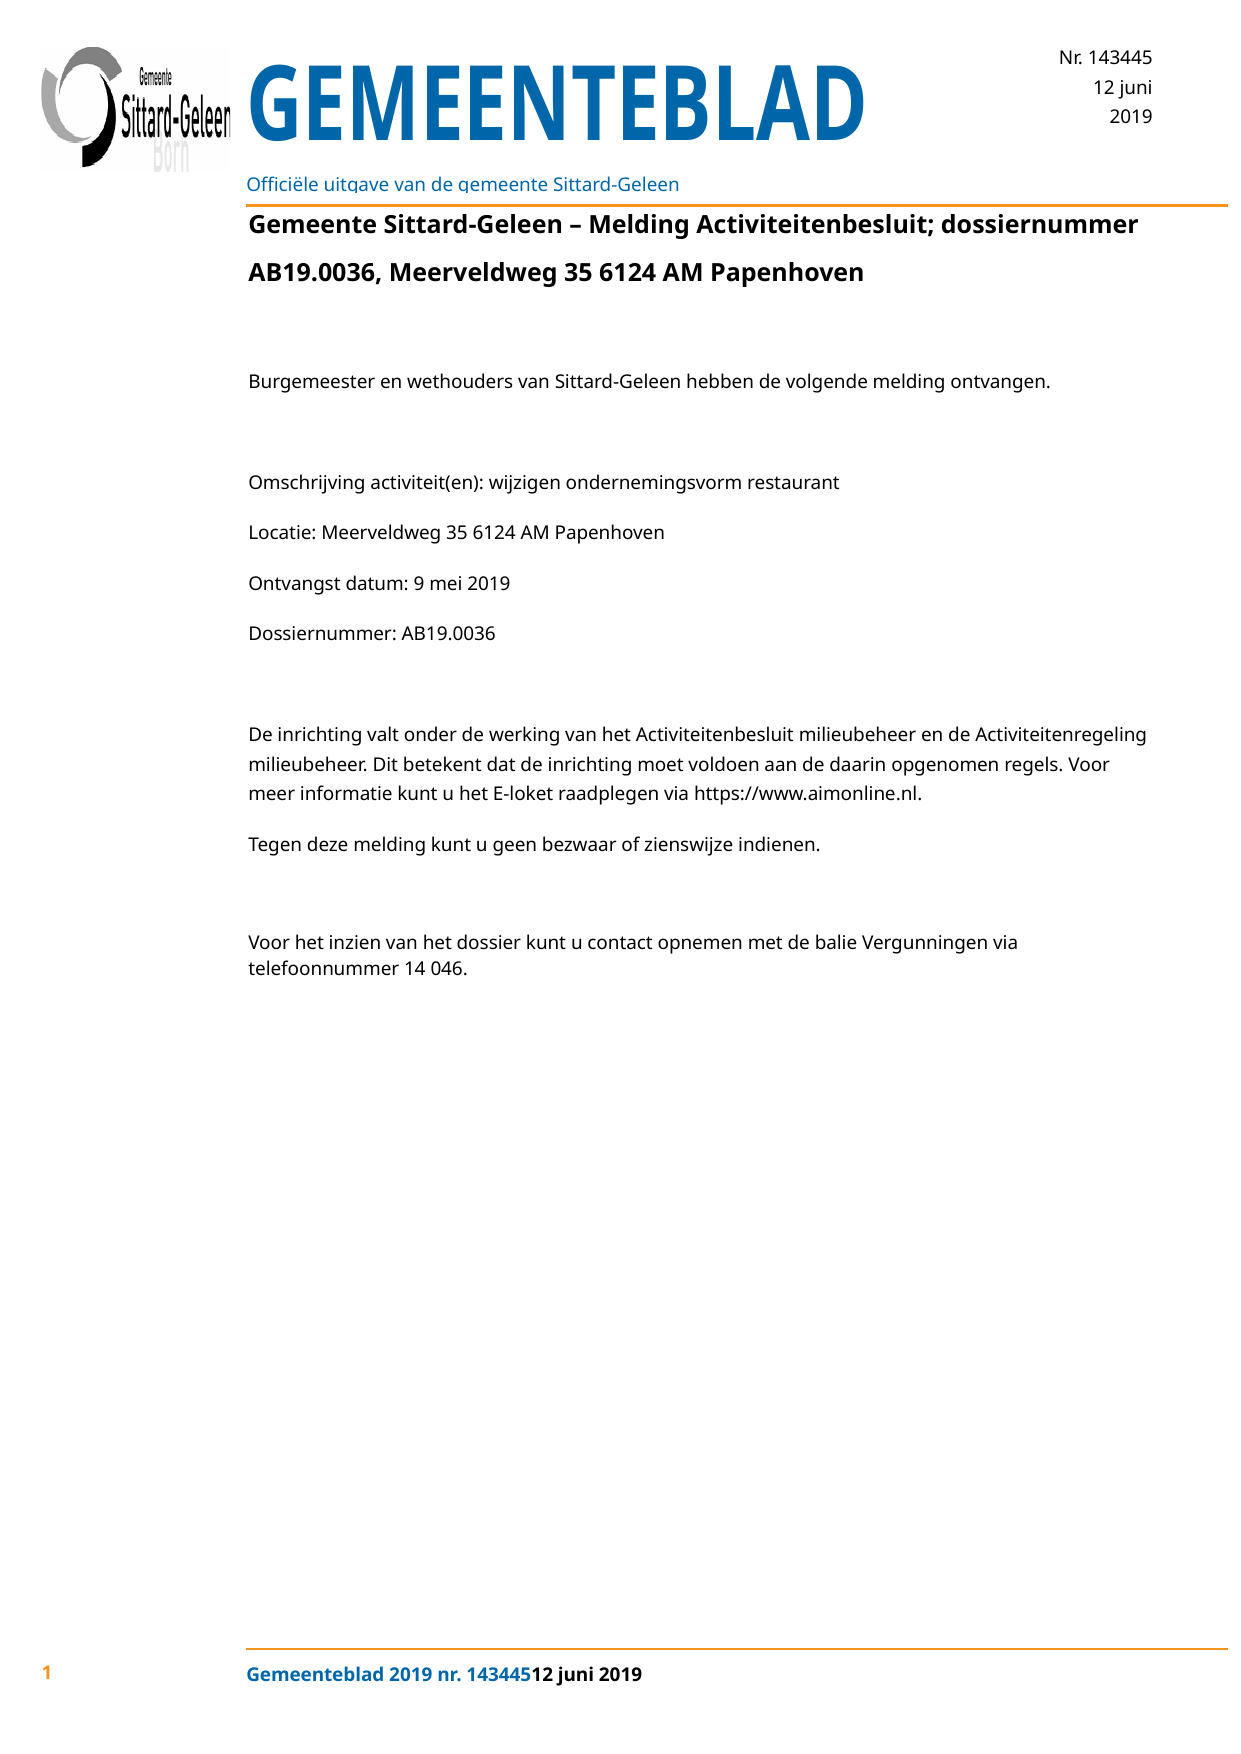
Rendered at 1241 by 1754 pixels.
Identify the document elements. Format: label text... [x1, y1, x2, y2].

text Burgemeester en wethouders van Sittard-Geleen hebben de volgende melding ontvangen. [248, 368, 1152, 394]
text Voor het inzien van het dossier kunt u contact opnemen met de balie Vergunningen via telefoonnummer 14 046. [248, 929, 1152, 981]
picture [41, 47, 231, 172]
text Locatie: Meerveldweg 35 6124 AM Papenhoven [248, 519, 1152, 545]
text Tegen deze melding kunt u geen bezwaar of zienswijze indienen. [248, 831, 1152, 857]
text Dossiernummer: AB19.0036 [248, 620, 1152, 646]
text De inrichting valt onder de werking van het Activiteitenbesluit milieubeheer en de Activiteitenregeling milieubeheer. Dit betekent dat de inrichting moet voldoen aan de daarin opgenomen regels. Voor meer informatie kunt u het E-loket raadplegen via https://www.aimonline.nl. [248, 721, 1152, 806]
text Omschrijving activiteit(en): wijzigen ondernemingsvorm restaurant [248, 469, 1152, 495]
text Gemeente Sittard-Geleen – Melding Activiteitenbesluit; dossiernummer AB19.0036, Meerveldweg 35 6124 AM Papenhoven [248, 207, 1152, 288]
text Ontvangst datum: 9 mei 2019 [248, 570, 1152, 596]
